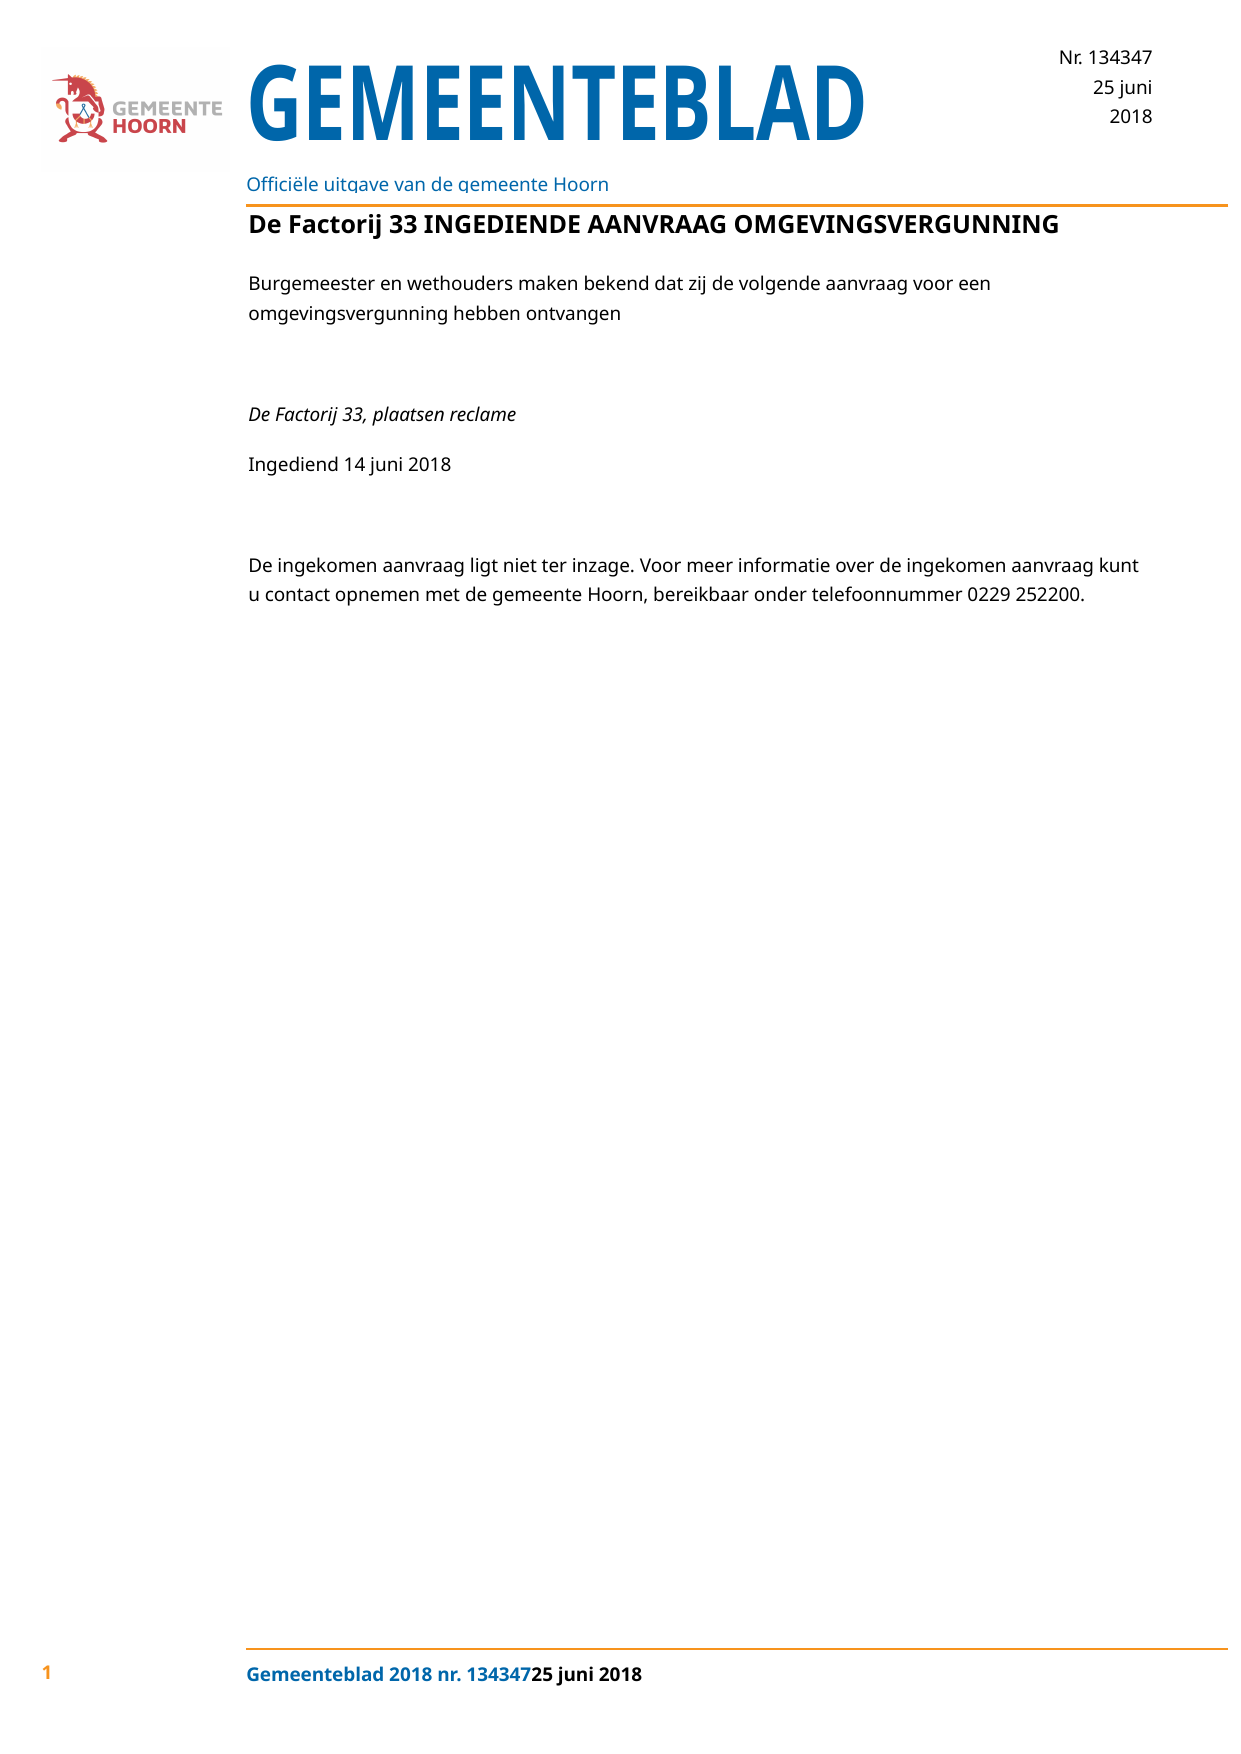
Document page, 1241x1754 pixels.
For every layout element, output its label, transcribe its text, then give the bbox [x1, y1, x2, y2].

text De ingekomen aanvraag ligt niet ter inzage. Voor meer informatie over de ingekomen aanvraag kunt u contact opnemen met de gemeente Hoorn, bereikbaar onder telefoonnummer 0229 252200. [248, 552, 1152, 607]
text De Factorij 33, plaatsen reclame [248, 401, 1152, 426]
text Burgemeester en wethouders maken bekend dat zij de volgende aanvraag voor een omgevingsvergunning hebben ontvangen [248, 270, 1152, 326]
picture [41, 47, 231, 172]
text De Factorij 33 INGEDIENDE AANVRAAG OMGEVINGSVERGUNNING [248, 207, 1152, 241]
text Ingediend 14 juni 2018 [248, 451, 1152, 477]
